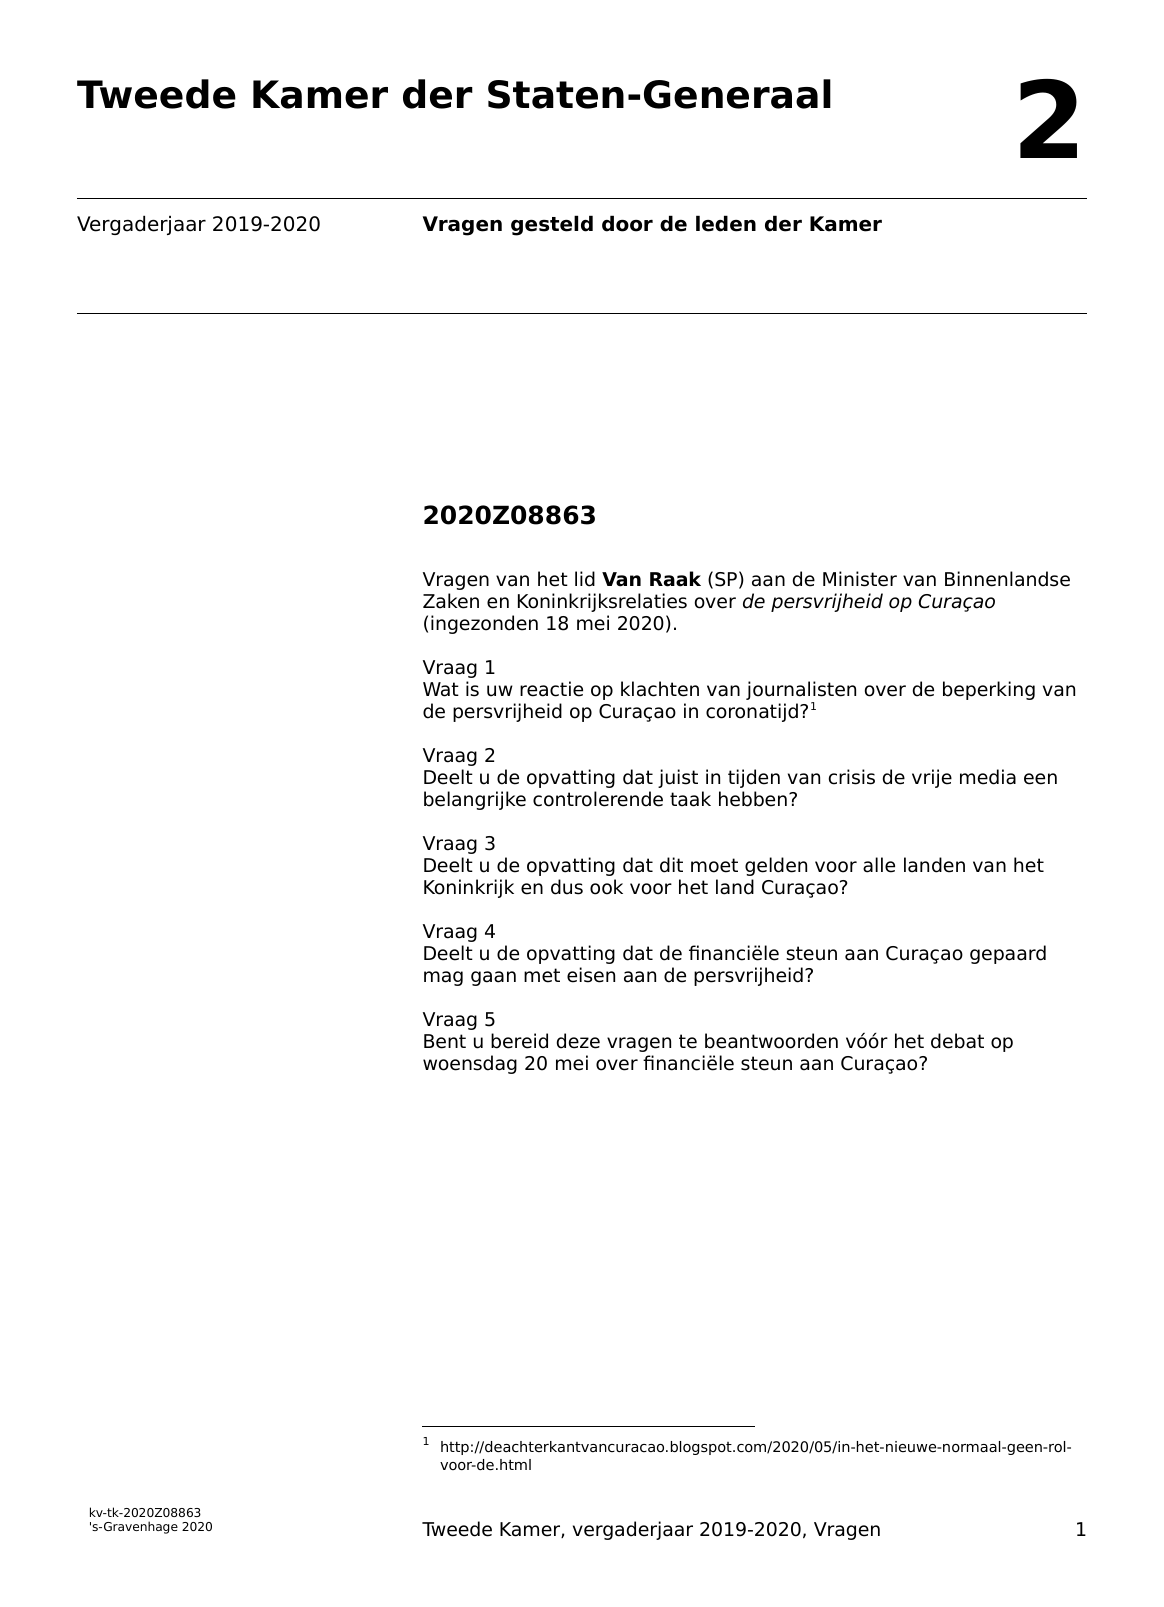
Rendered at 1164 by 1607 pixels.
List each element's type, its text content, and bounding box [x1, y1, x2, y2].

text kv-tk-2020Z08863 [88, 1506, 323, 1520]
text Vraag 4 [422, 921, 1087, 943]
text Vraag 1 [422, 657, 1087, 679]
text http://deachterkantvancuracao.blogspot.com/2020/05/in-het-nieuwe-normaal-geen-rol-voor-de.html [422, 1435, 1087, 1474]
text Wat is uw reactie op klachten van journalisten over de beperking van de persvrijheid op Curaçao in coronatijd? [422, 679, 1087, 723]
table_header Tweede Kamer der Staten-Generaal [77, 59, 886, 198]
text Deelt u de opvatting dat dit moet gelden voor alle landen van het Koninkrijk en dus ook voor het land Curaçao? [422, 855, 1087, 899]
text Vraag 5 [422, 1009, 1087, 1031]
text Vragen van het lid Van Raak (SP) aan de Minister van Binnenlandse Zaken en Koninkrijksrelaties over de persvrijheid op Curaçao (ingezonden 18 mei 2020). [422, 569, 1087, 635]
table_cell Vragen gesteld door de leden der Kamer [422, 199, 1087, 313]
table_header 2 [886, 59, 1087, 198]
text 2020Z08863 [422, 501, 1087, 531]
text Vraag 2 [422, 745, 1087, 767]
text 's-Gravenhage 2020 [88, 1520, 323, 1534]
text Vraag 3 [422, 833, 1087, 855]
text Deelt u de opvatting dat de financiële steun aan Curaçao gepaard mag gaan met eisen aan de persvrijheid? [422, 943, 1087, 987]
text Bent u bereid deze vragen te beantwoorden vóór het debat op woensdag 20 mei over financiële steun aan Curaçao? [422, 1031, 1087, 1075]
text Deelt u de opvatting dat juist in tijden van crisis de vrije media een belangrijke controlerende taak hebben? [422, 767, 1087, 811]
table_cell Vergaderjaar 2019-2020 [77, 199, 422, 313]
